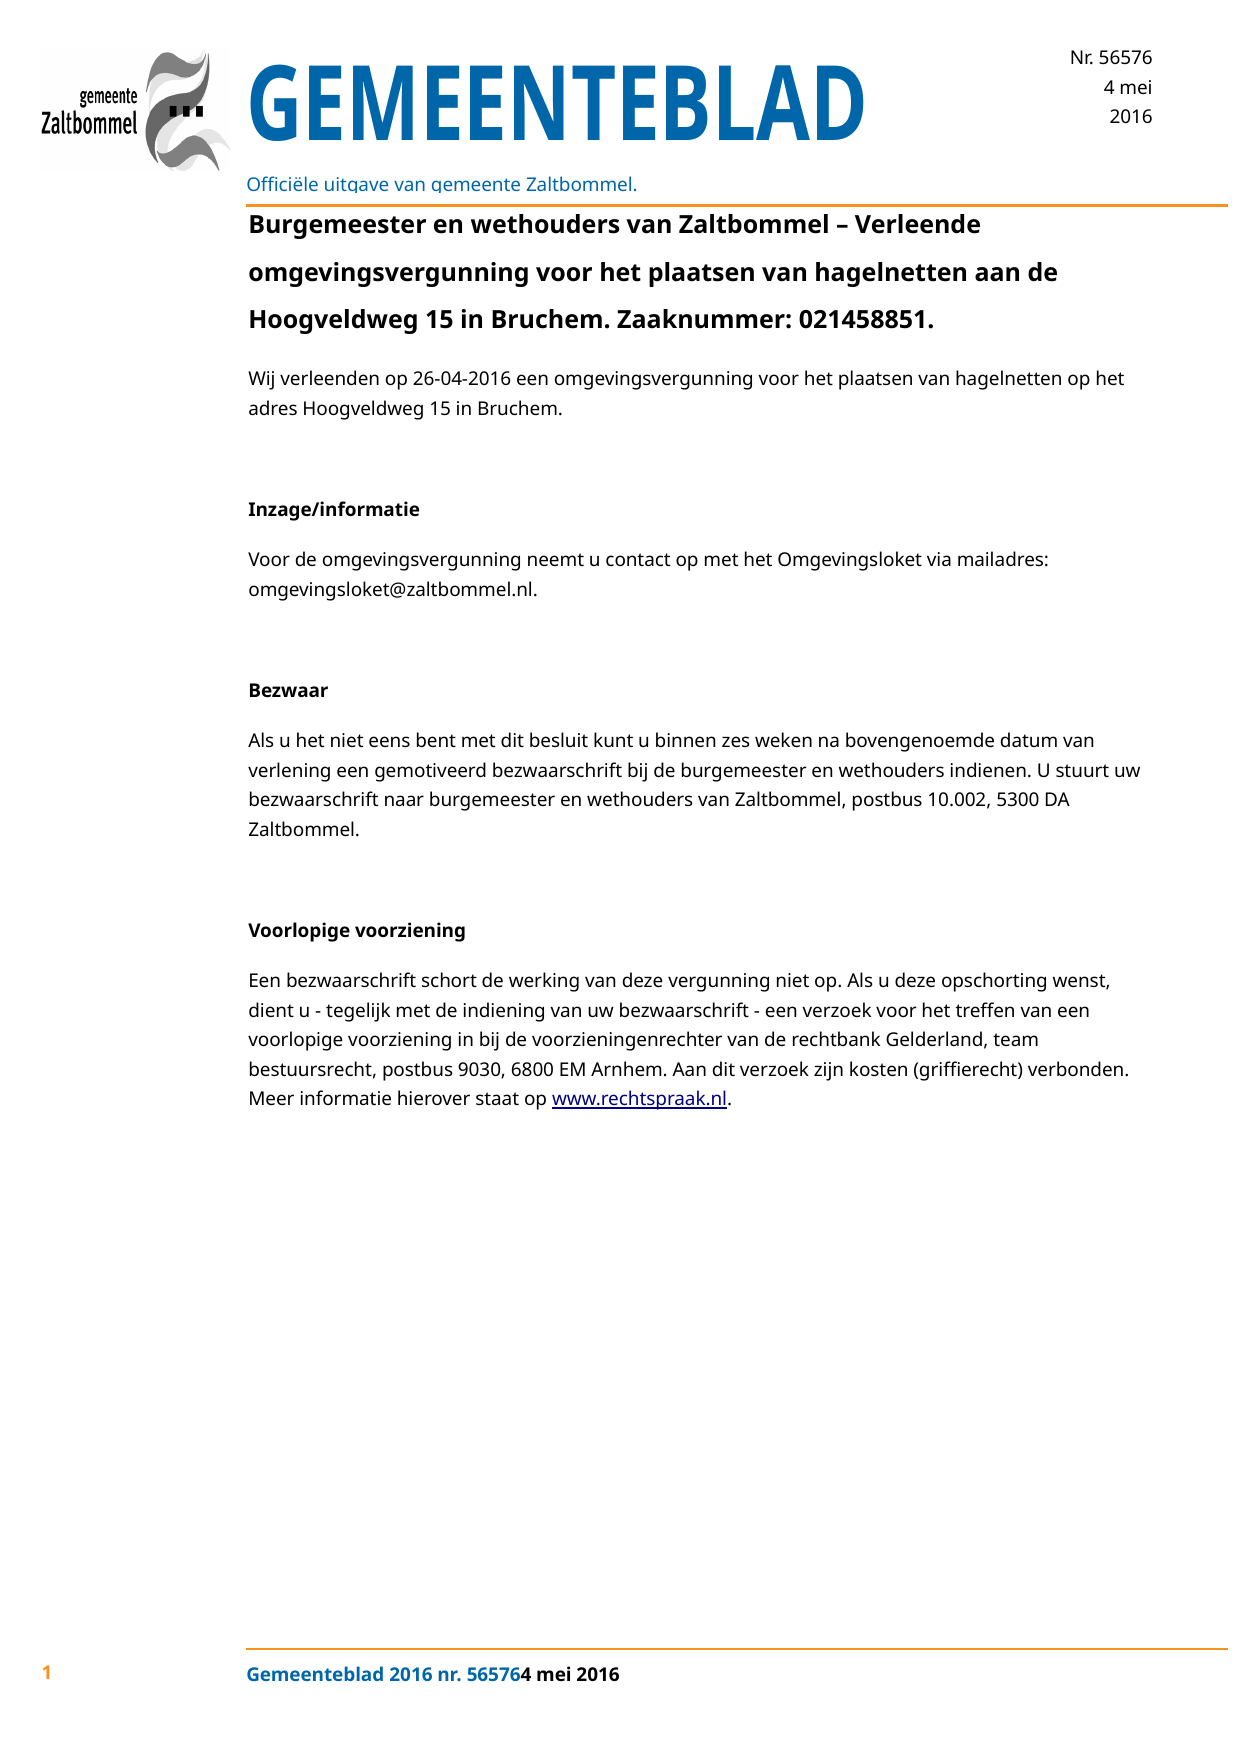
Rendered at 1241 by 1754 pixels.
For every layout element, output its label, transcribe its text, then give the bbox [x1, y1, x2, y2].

text Bezwaar [248, 677, 1152, 702]
picture [41, 47, 231, 172]
text Burgemeester en wethouders van Zaltbommel – Verleende omgevingsvergunning voor het plaatsen van hagelnetten aan de Hoogveldweg 15 in Bruchem. Zaaknummer: 021458851. [248, 207, 1152, 336]
text Voor de omgevingsvergunning neemt u contact op met het Omgevingsloket via mailadres: omgevingsloket@zaltbommel.nl. [248, 546, 1152, 602]
text Voorlopige voorziening [248, 917, 1152, 942]
text Een bezwaarschrift schort de werking van deze vergunning niet op. Als u deze opschorting wenst, dient u - tegelijk met de indiening van uw bezwaarschrift - een verzoek voor het treffen van een voorlopige voorziening in bij de voorzieningenrechter van de rechtbank Gelderland, team bestuursrecht, postbus 9030, 6800 EM Arnhem. Aan dit verzoek zijn kosten (griffierecht) verbonden. Meer informatie hierover staat op www.rechtspraak.nl. [248, 967, 1152, 1111]
text Inzage/informatie [248, 496, 1152, 522]
text Wij verleenden op 26-04-2016 een omgevingsvergunning voor het plaatsen van hagelnetten op het adres Hoogveldweg 15 in Bruchem. [248, 366, 1152, 421]
text Als u het niet eens bent met dit besluit kunt u binnen zes weken na bovengenoemde datum van verlening een gemotiveerd bezwaarschrift bij de burgemeester en wethouders indienen. U stuurt uw bezwaarschrift naar burgemeester en wethouders van Zaltbommel, postbus 10.002, 5300 DA Zaltbommel. [248, 727, 1152, 842]
